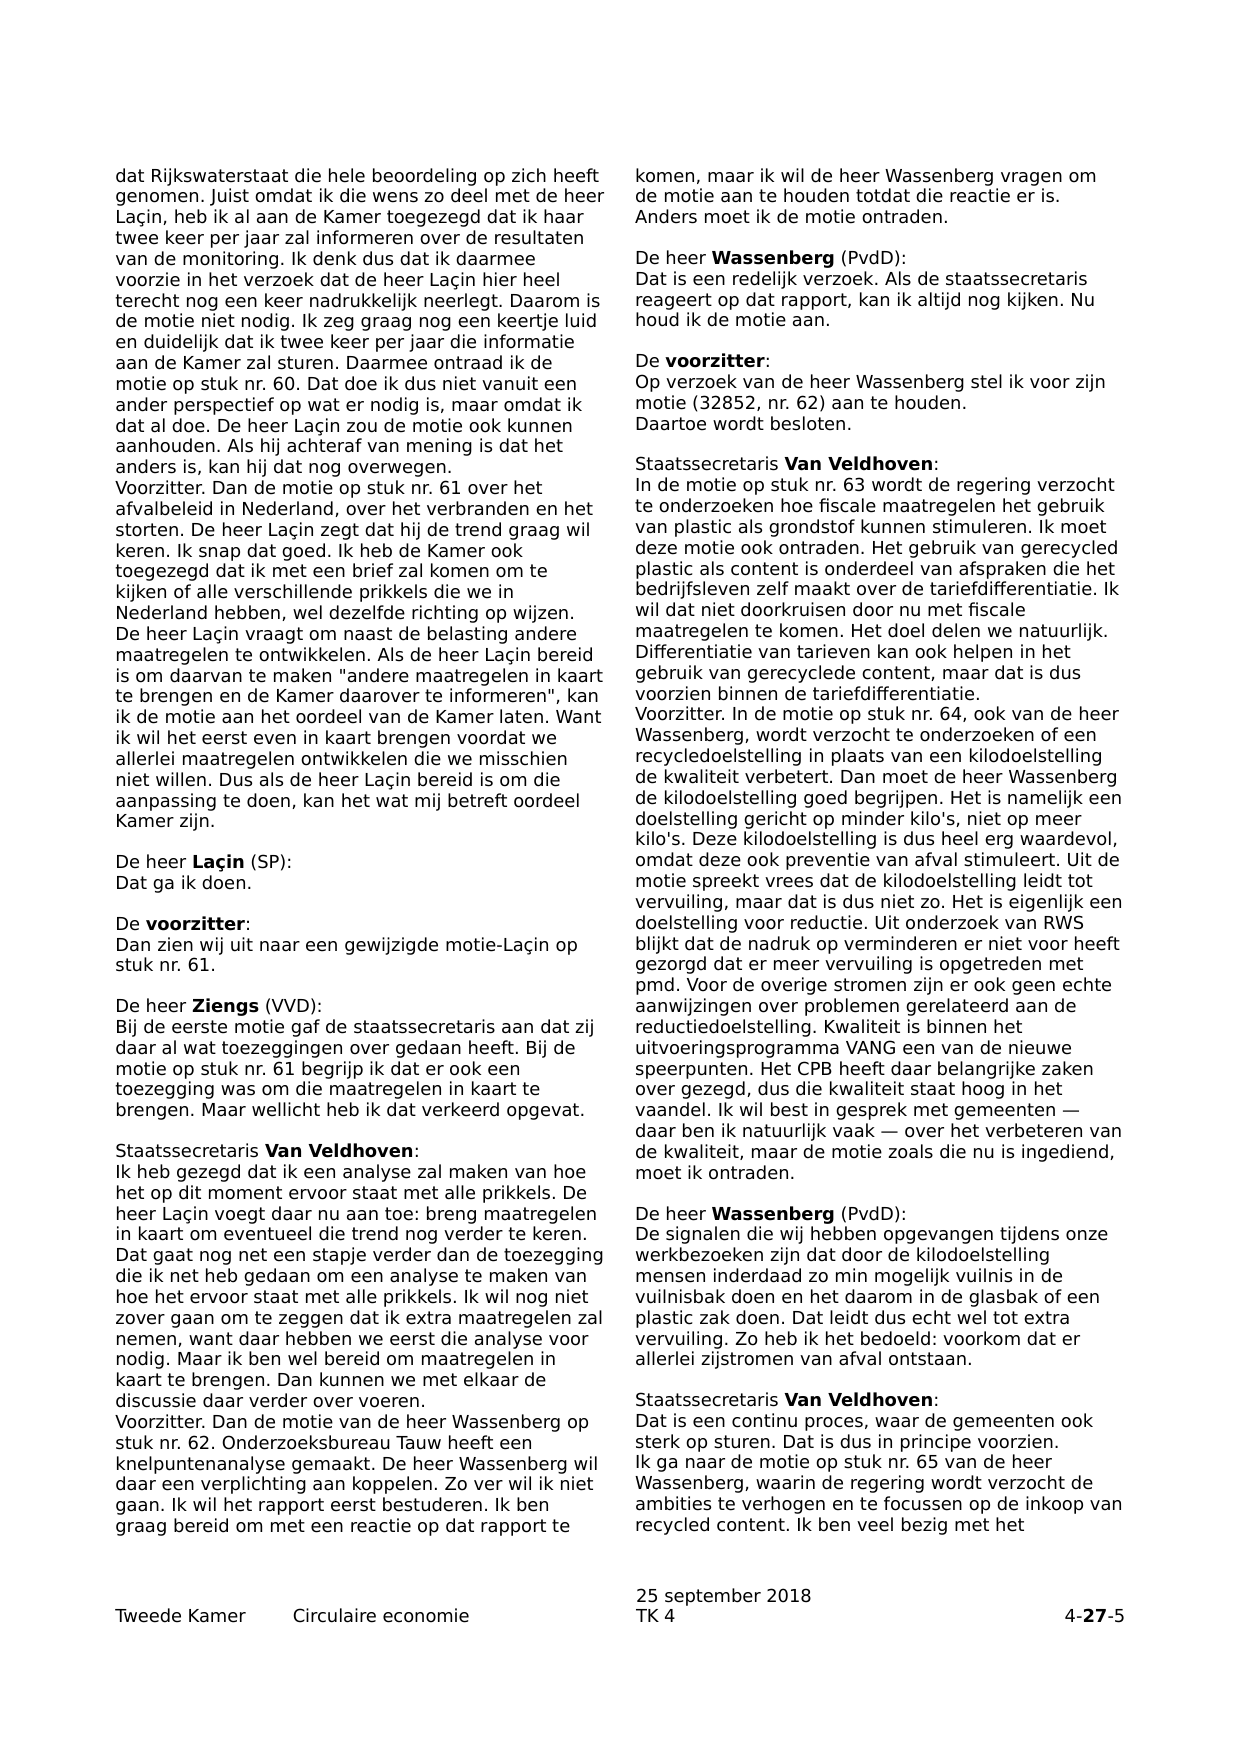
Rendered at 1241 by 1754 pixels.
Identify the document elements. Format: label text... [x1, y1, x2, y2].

text In de motie op stuk nr. 63 wordt de regering verzocht te onderzoeken hoe fiscale maatregelen het gebruik van plastic als grondstof kunnen stimuleren. Ik moet deze motie ook ontraden. Het gebruik van gerecycled plastic als content is onderdeel van afspraken die het bedrijfsleven zelf maakt over de tariefdifferentiatie. Ik wil dat niet doorkruisen door nu met fiscale maatregelen te komen. Het doel delen we natuurlijk. Differentiatie van tarieven kan ook helpen in het gebruik van gerecyclede content, maar dat is dus voorzien binnen de tariefdifferentiatie. [635, 475, 1125, 704]
text Voorzitter. In de motie op stuk nr. 64, ook van de heer Wassenberg, wordt verzocht te onderzoeken of een recycledoelstelling in plaats van een kilodoelstelling de kwaliteit verbetert. Dan moet de heer Wassenberg de kilodoelstelling goed begrijpen. Het is namelijk een doelstelling gericht op minder kilo's, niet op meer kilo's. Deze kilodoelstelling is dus heel erg waardevol, omdat deze ook preventie van afval stimuleert. Uit de motie spreekt vrees dat de kilodoelstelling leidt tot vervuiling, maar dat is dus niet zo. Het is eigenlijk een doelstelling voor reductie. Uit onderzoek van RWS blijkt dat de nadruk op verminderen er niet voor heeft gezorgd dat er meer vervuiling is opgetreden met pmd. Voor de overige stromen zijn er ook geen echte aanwijzingen over problemen gerelateerd aan de reductiedoelstelling. Kwaliteit is binnen het uitvoeringsprogramma VANG een van de nieuwe speerpunten. Het CPB heeft daar belangrijke zaken over gezegd, dus die kwaliteit staat hoog in het vaandel. Ik wil best in gesprek met gemeenten — daar ben ik natuurlijk vaak — over het verbeteren van de kwaliteit, maar de motie zoals die nu is ingediend, moet ik ontraden. [635, 704, 1125, 1183]
text Voorzitter. Dan de motie van de heer Wassenberg op stuk nr. 62. Onderzoeksbureau Tauw heeft een knelpuntenanalyse gemaakt. De heer Wassenberg wil daar een verplichting aan koppelen. Zo ver wil ik niet gaan. Ik wil het rapport eerst bestuderen. Ik ben graag bereid om met een reactie op dat rapport te [115, 1412, 605, 1537]
text De voorzitter: [635, 351, 1125, 372]
text Dat ga ik doen. [115, 873, 605, 893]
text Dan zien wij uit naar een gewijzigde motie-Laçin op stuk nr. 61. [115, 934, 605, 976]
text Ik heb gezegd dat ik een analyse zal maken van hoe het op dit moment ervoor staat met alle prikkels. De heer Laçin voegt daar nu aan toe: breng maatregelen in kaart om eventueel die trend nog verder te keren. Dat gaat nog net een stapje verder dan de toezegging die ik net heb gedaan om een analyse te maken van hoe het ervoor staat met alle prikkels. Ik wil nog niet zover gaan om te zeggen dat ik extra maatregelen zal nemen, want daar hebben we eerst die analyse voor nodig. Maar ik ben wel bereid om maatregelen in kaart te brengen. Dan kunnen we met elkaar de discussie daar verder over voeren. [115, 1162, 605, 1412]
text Op verzoek van de heer Wassenberg stel ik voor zijn motie (32852, nr. 62) aan te houden. [635, 372, 1125, 413]
text Staatssecretaris Van Veldhoven: [635, 454, 1125, 475]
text De heer Wassenberg (PvdD): [635, 1203, 1125, 1224]
text Dat is een continu proces, waar de gemeenten ook sterk op sturen. Dat is dus in principe voorzien. [635, 1411, 1125, 1452]
text dat Rijkswaterstaat die hele beoordeling op zich heeft genomen. Juist omdat ik die wens zo deel met de heer Laçin, heb ik al aan de Kamer toegezegd dat ik haar twee keer per jaar zal informeren over de resultaten van de monitoring. Ik denk dus dat ik daarmee voorzie in het verzoek dat de heer Laçin hier heel terecht nog een keer nadrukkelijk neerlegt. Daarom is de motie niet nodig. Ik zeg graag nog een keertje luid en duidelijk dat ik twee keer per jaar die informatie aan de Kamer zal sturen. Daarmee ontraad ik de motie op stuk nr. 60. Dat doe ik dus niet vanuit een ander perspectief op wat er nodig is, maar omdat ik dat al doe. De heer Laçin zou de motie ook kunnen aanhouden. Als hij achteraf van mening is dat het anders is, kan hij dat nog overwegen. [115, 165, 605, 478]
text Staatssecretaris Van Veldhoven: [115, 1141, 605, 1162]
text De heer Ziengs (VVD): [115, 996, 605, 1017]
text De voorzitter: [115, 913, 605, 934]
text Ik ga naar de motie op stuk nr. 65 van de heer Wassenberg, waarin de regering wordt verzocht de ambities te verhogen en te focussen op de inkoop van recycled content. Ik ben veel bezig met het [635, 1452, 1125, 1536]
text Staatssecretaris Van Veldhoven: [635, 1390, 1125, 1411]
text De heer Laçin (SP): [115, 852, 605, 873]
text Daartoe wordt besloten. [635, 413, 1125, 434]
text Bij de eerste motie gaf de staatssecretaris aan dat zij daar al wat toezeggingen over gedaan heeft. Bij de motie op stuk nr. 61 begrijp ik dat er ook een toezegging was om die maatregelen in kaart te brengen. Maar wellicht heb ik dat verkeerd opgevat. [115, 1017, 605, 1121]
text De heer Wassenberg (PvdD): [635, 248, 1125, 268]
text komen, maar ik wil de heer Wassenberg vragen om de motie aan te houden totdat die reactie er is. Anders moet ik de motie ontraden. [635, 165, 1125, 228]
text De signalen die wij hebben opgevangen tijdens onze werkbezoeken zijn dat door de kilodoelstelling mensen inderdaad zo min mogelijk vuilnis in de vuilnisbak doen en het daarom in de glasbak of een plastic zak doen. Dat leidt dus echt wel tot extra vervuiling. Zo heb ik het bedoeld: voorkom dat er allerlei zijstromen van afval ontstaan. [635, 1224, 1125, 1370]
text Voorzitter. Dan de motie op stuk nr. 61 over het afvalbeleid in Nederland, over het verbranden en het storten. De heer Laçin zegt dat hij de trend graag wil keren. Ik snap dat goed. Ik heb de Kamer ook toegezegd dat ik met een brief zal komen om te kijken of alle verschillende prikkels die we in Nederland hebben, wel dezelfde richting op wijzen. De heer Laçin vraagt om naast de belasting andere maatregelen te ontwikkelen. Als de heer Laçin bereid is om daarvan te maken "andere maatregelen in kaart te brengen en de Kamer daarover te informeren", kan ik de motie aan het oordeel van de Kamer laten. Want ik wil het eerst even in kaart brengen voordat we allerlei maatregelen ontwikkelen die we misschien niet willen. Dus als de heer Laçin bereid is om die aanpassing te doen, kan het wat mij betreft oordeel Kamer zijn. [115, 478, 605, 832]
text Dat is een redelijk verzoek. Als de staatssecretaris reageert op dat rapport, kan ik altijd nog kijken. Nu houd ik de motie aan. [635, 268, 1125, 331]
